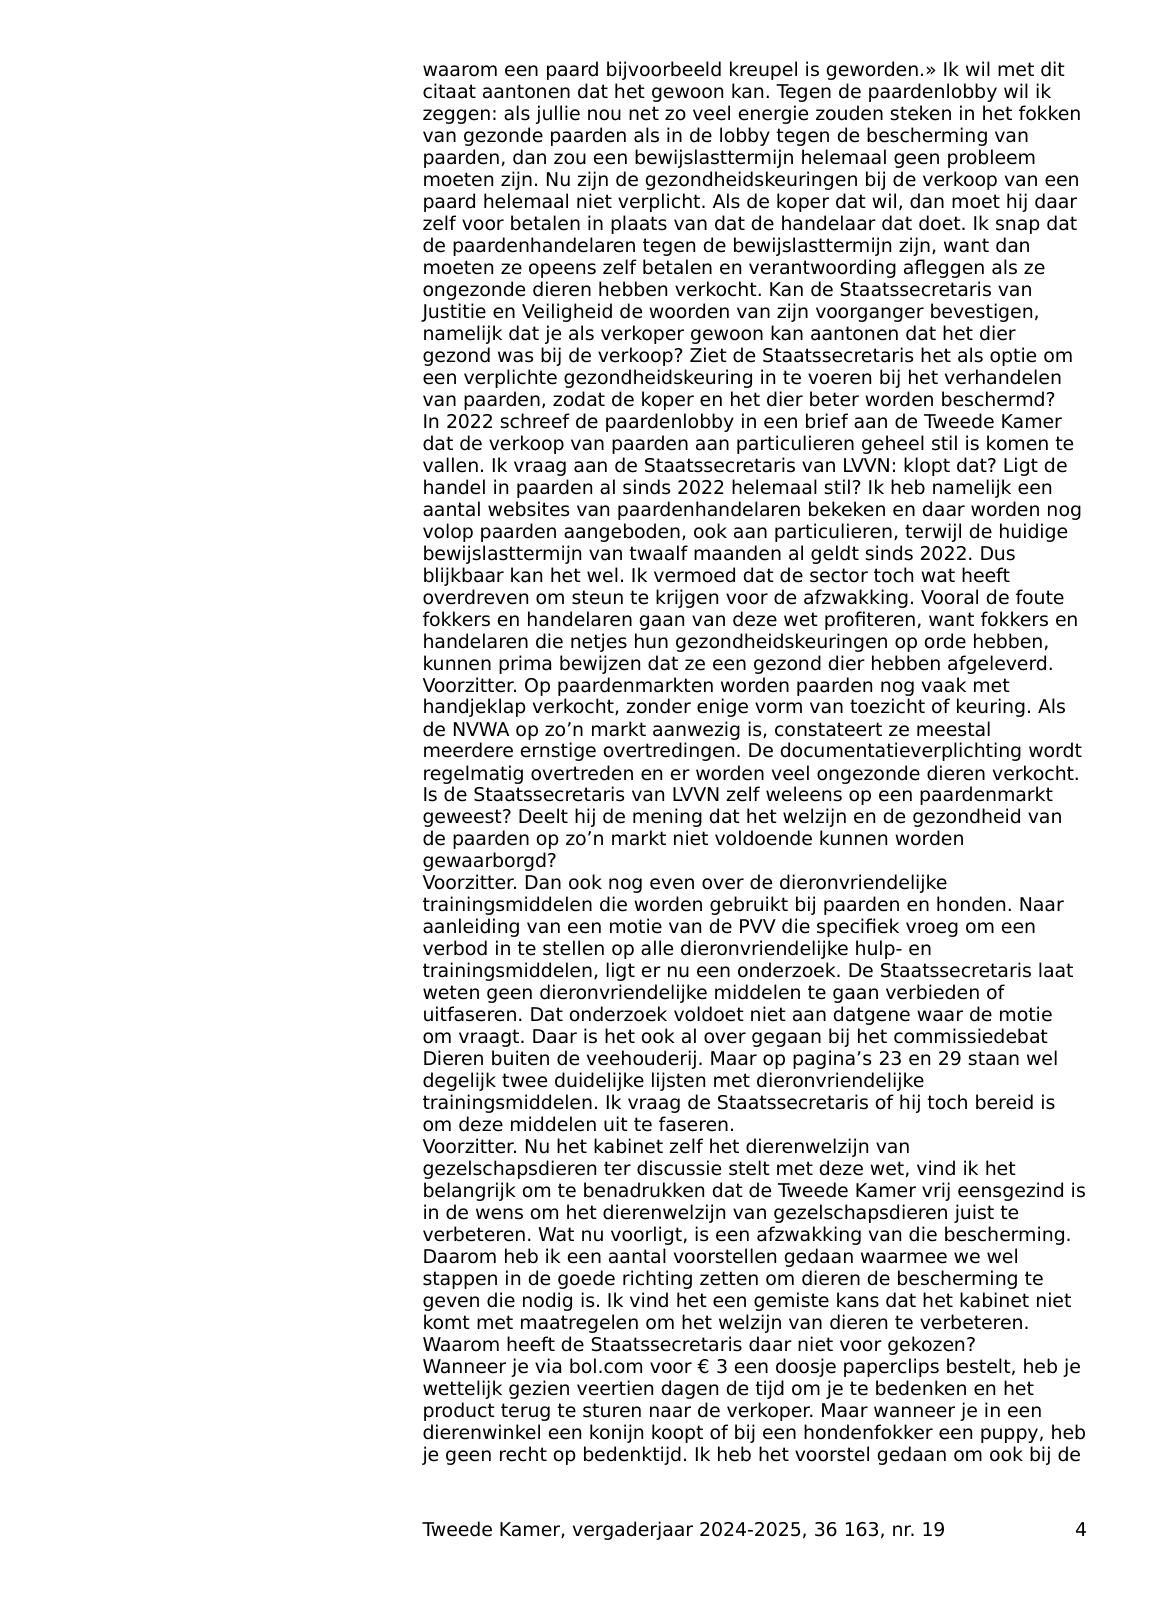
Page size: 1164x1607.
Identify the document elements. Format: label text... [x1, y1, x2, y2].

text waarom een paard bijvoorbeeld kreupel is geworden.» Ik wil met dit citaat aantonen dat het gewoon kan. Tegen de paardenlobby wil ik zeggen: als jullie nou net zo veel energie zouden steken in het fokken van gezonde paarden als in de lobby tegen de bescherming van paarden, dan zou een bewijslasttermijn helemaal geen probleem moeten zijn. Nu zijn de gezondheidskeuringen bij de verkoop van een paard helemaal niet verplicht. Als de koper dat wil, dan moet hij daar zelf voor betalen in plaats van dat de handelaar dat doet. Ik snap dat de paardenhandelaren tegen de bewijslasttermijn zijn, want dan moeten ze opeens zelf betalen en verantwoording afleggen als ze ongezonde dieren hebben verkocht. Kan de Staatssecretaris van Justitie en Veiligheid de woorden van zijn voorganger bevestigen, namelijk dat je als verkoper gewoon kan aantonen dat het dier gezond was bij de verkoop? Ziet de Staatssecretaris het als optie om een verplichte gezondheidskeuring in te voeren bij het verhandelen van paarden, zodat de koper en het dier beter worden beschermd? [422, 59, 1087, 411]
text Voorzitter. Nu het kabinet zelf het dierenwelzijn van gezelschapsdieren ter discussie stelt met deze wet, vind ik het belangrijk om te benadrukken dat de Tweede Kamer vrij eensgezind is in de wens om het dierenwelzijn van gezelschapsdieren juist te verbeteren. Wat nu voorligt, is een afzwakking van die bescherming. Daarom heb ik een aantal voorstellen gedaan waarmee we wel stappen in de goede richting zetten om dieren de bescherming te geven die nodig is. Ik vind het een gemiste kans dat het kabinet niet komt met maatregelen om het welzijn van dieren te verbeteren. Waarom heeft de Staatssecretaris daar niet voor gekozen? [422, 1136, 1087, 1356]
text Voorzitter. Op paardenmarkten worden paarden nog vaak met handjeklap verkocht, zonder enige vorm van toezicht of keuring. Als de NVWA op zo’n markt aanwezig is, constateert ze meestal meerdere ernstige overtredingen. De documentatieverplichting wordt regelmatig overtreden en er worden veel ongezonde dieren verkocht. Is de Staatssecretaris van LVVN zelf weleens op een paardenmarkt geweest? Deelt hij de mening dat het welzijn en de gezondheid van de paarden op zo’n markt niet voldoende kunnen worden gewaarborgd? [422, 674, 1087, 872]
text In 2022 schreef de paardenlobby in een brief aan de Tweede Kamer dat de verkoop van paarden aan particulieren geheel stil is komen te vallen. Ik vraag aan de Staatssecretaris van LVVN: klopt dat? Ligt de handel in paarden al sinds 2022 helemaal stil? Ik heb namelijk een aantal websites van paardenhandelaren bekeken en daar worden nog volop paarden aangeboden, ook aan particulieren, terwijl de huidige bewijslasttermijn van twaalf maanden al geldt sinds 2022. Dus blijkbaar kan het wel. Ik vermoed dat de sector toch wat heeft overdreven om steun te krijgen voor de afzwakking. Vooral de foute fokkers en handelaren gaan van deze wet profiteren, want fokkers en handelaren die netjes hun gezondheidskeuringen op orde hebben, kunnen prima bewijzen dat ze een gezond dier hebben afgeleverd. [422, 411, 1087, 674]
text Voorzitter. Dan ook nog even over de dieronvriendelijke trainingsmiddelen die worden gebruikt bij paarden en honden. Naar aanleiding van een motie van de PVV die specifiek vroeg om een verbod in te stellen op alle dieronvriendelijke hulp- en trainingsmiddelen, ligt er nu een onderzoek. De Staatssecretaris laat weten geen dieronvriendelijke middelen te gaan verbieden of uitfaseren. Dat onderzoek voldoet niet aan datgene waar de motie om vraagt. Daar is het ook al over gegaan bij het commissiedebat Dieren buiten de veehouderij. Maar op pagina’s 23 en 29 staan wel degelijk twee duidelijke lijsten met dieronvriendelijke trainingsmiddelen. Ik vraag de Staatssecretaris of hij toch bereid is om deze middelen uit te faseren. [422, 872, 1087, 1136]
text Wanneer je via bol.com voor € 3 een doosje paperclips bestelt, heb je wettelijk gezien veertien dagen de tijd om je te bedenken en het product terug te sturen naar de verkoper. Maar wanneer je in een dierenwinkel een konijn koopt of bij een hondenfokker een puppy, heb je geen recht op bedenktijd. Ik heb het voorstel gedaan om ook bij de [422, 1356, 1087, 1466]
